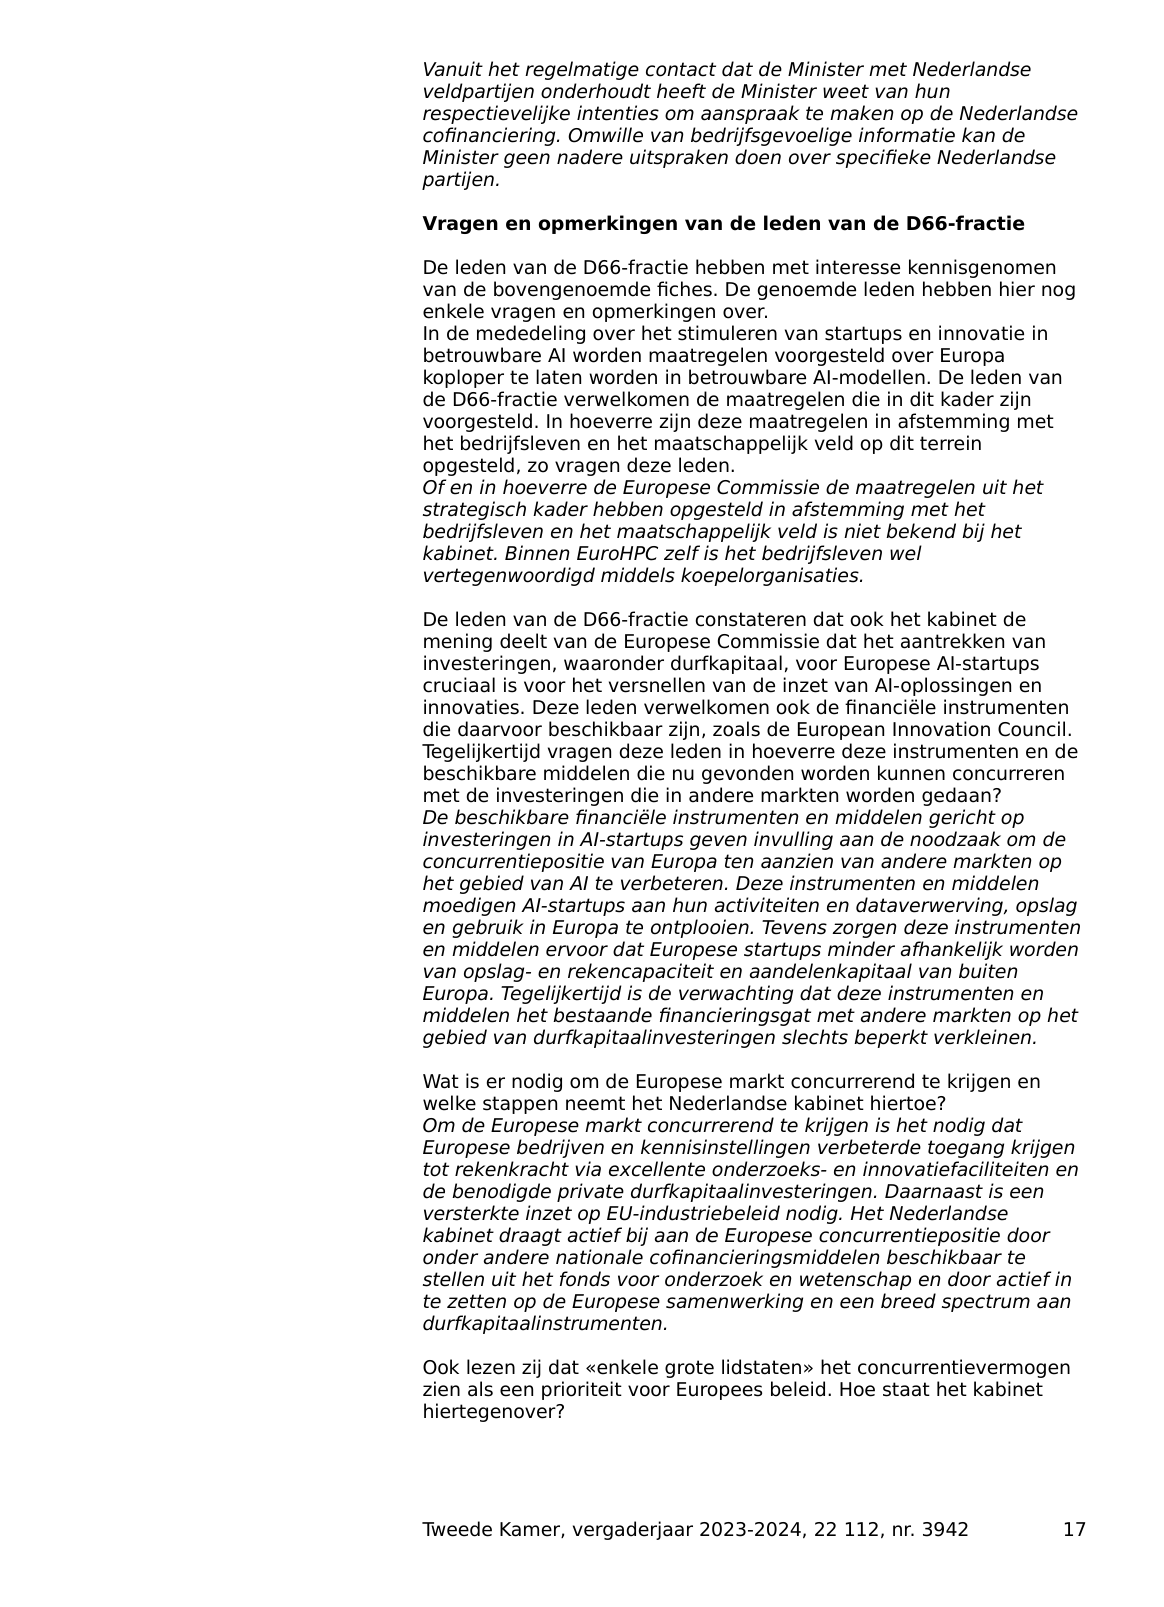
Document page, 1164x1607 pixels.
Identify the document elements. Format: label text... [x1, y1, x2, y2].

text De leden van de D66-fractie hebben met interesse kennisgenomen van de bovengenoemde fiches. De genoemde leden hebben hier nog enkele vragen en opmerkingen over. [422, 257, 1087, 323]
text Ook lezen zij dat «enkele grote lidstaten» het concurrentievermogen zien als een prioriteit voor Europees beleid. Hoe staat het kabinet hiertegenover? [422, 1357, 1087, 1423]
text De beschikbare financiële instrumenten en middelen gericht op investeringen in AI-startups geven invulling aan de noodzaak om de concurrentiepositie van Europa ten aanzien van andere markten op het gebied van AI te verbeteren. Deze instrumenten en middelen moedigen AI-startups aan hun activiteiten en dataverwerving, opslag en gebruik in Europa te ontplooien. Tevens zorgen deze instrumenten en middelen ervoor dat Europese startups minder afhankelijk worden van opslag- en rekencapaciteit en aandelenkapitaal van buiten Europa. Tegelijkertijd is de verwachting dat deze instrumenten en middelen het bestaande financieringsgat met andere markten op het gebied van durfkapitaalinvesteringen slechts beperkt verkleinen. [422, 807, 1087, 1049]
text Vanuit het regelmatige contact dat de Minister met Nederlandse veldpartijen onderhoudt heeft de Minister weet van hun respectievelijke intenties om aanspraak te maken op de Nederlandse cofinanciering. Omwille van bedrijfsgevoelige informatie kan de Minister geen nadere uitspraken doen over specifieke Nederlandse partijen. [422, 59, 1087, 191]
text In de mededeling over het stimuleren van startups en innovatie in betrouwbare AI worden maatregelen voorgesteld over Europa koploper te laten worden in betrouwbare AI-modellen. De leden van de D66-fractie verwelkomen de maatregelen die in dit kader zijn voorgesteld. In hoeverre zijn deze maatregelen in afstemming met het bedrijfsleven en het maatschappelijk veld op dit terrein opgesteld, zo vragen deze leden. [422, 323, 1087, 477]
text Wat is er nodig om de Europese markt concurrerend te krijgen en welke stappen neemt het Nederlandse kabinet hiertoe? [422, 1071, 1087, 1115]
subtitle Vragen en opmerkingen van de leden van de D66-fractie [422, 213, 1087, 235]
text Om de Europese markt concurrerend te krijgen is het nodig dat Europese bedrijven en kennisinstellingen verbeterde toegang krijgen tot rekenkracht via excellente onderzoeks- en innovatiefaciliteiten en de benodigde private durfkapitaalinvesteringen. Daarnaast is een versterkte inzet op EU-industriebeleid nodig. Het Nederlandse kabinet draagt actief bij aan de Europese concurrentiepositie door onder andere nationale cofinancieringsmiddelen beschikbaar te stellen uit het fonds voor onderzoek en wetenschap en door actief in te zetten op de Europese samenwerking en een breed spectrum aan durfkapitaalinstrumenten. [422, 1115, 1087, 1335]
text Of en in hoeverre de Europese Commissie de maatregelen uit het strategisch kader hebben opgesteld in afstemming met het bedrijfsleven en het maatschappelijk veld is niet bekend bij het kabinet. Binnen EuroHPC zelf is het bedrijfsleven wel vertegenwoordigd middels koepelorganisaties. [422, 477, 1087, 587]
text De leden van de D66-fractie constateren dat ook het kabinet de mening deelt van de Europese Commissie dat het aantrekken van investeringen, waaronder durfkapitaal, voor Europese AI-startups cruciaal is voor het versnellen van de inzet van AI-oplossingen en innovaties. Deze leden verwelkomen ook de financiële instrumenten die daarvoor beschikbaar zijn, zoals de European Innovation Council. Tegelijkertijd vragen deze leden in hoeverre deze instrumenten en de beschikbare middelen die nu gevonden worden kunnen concurreren met de investeringen die in andere markten worden gedaan? [422, 609, 1087, 807]
